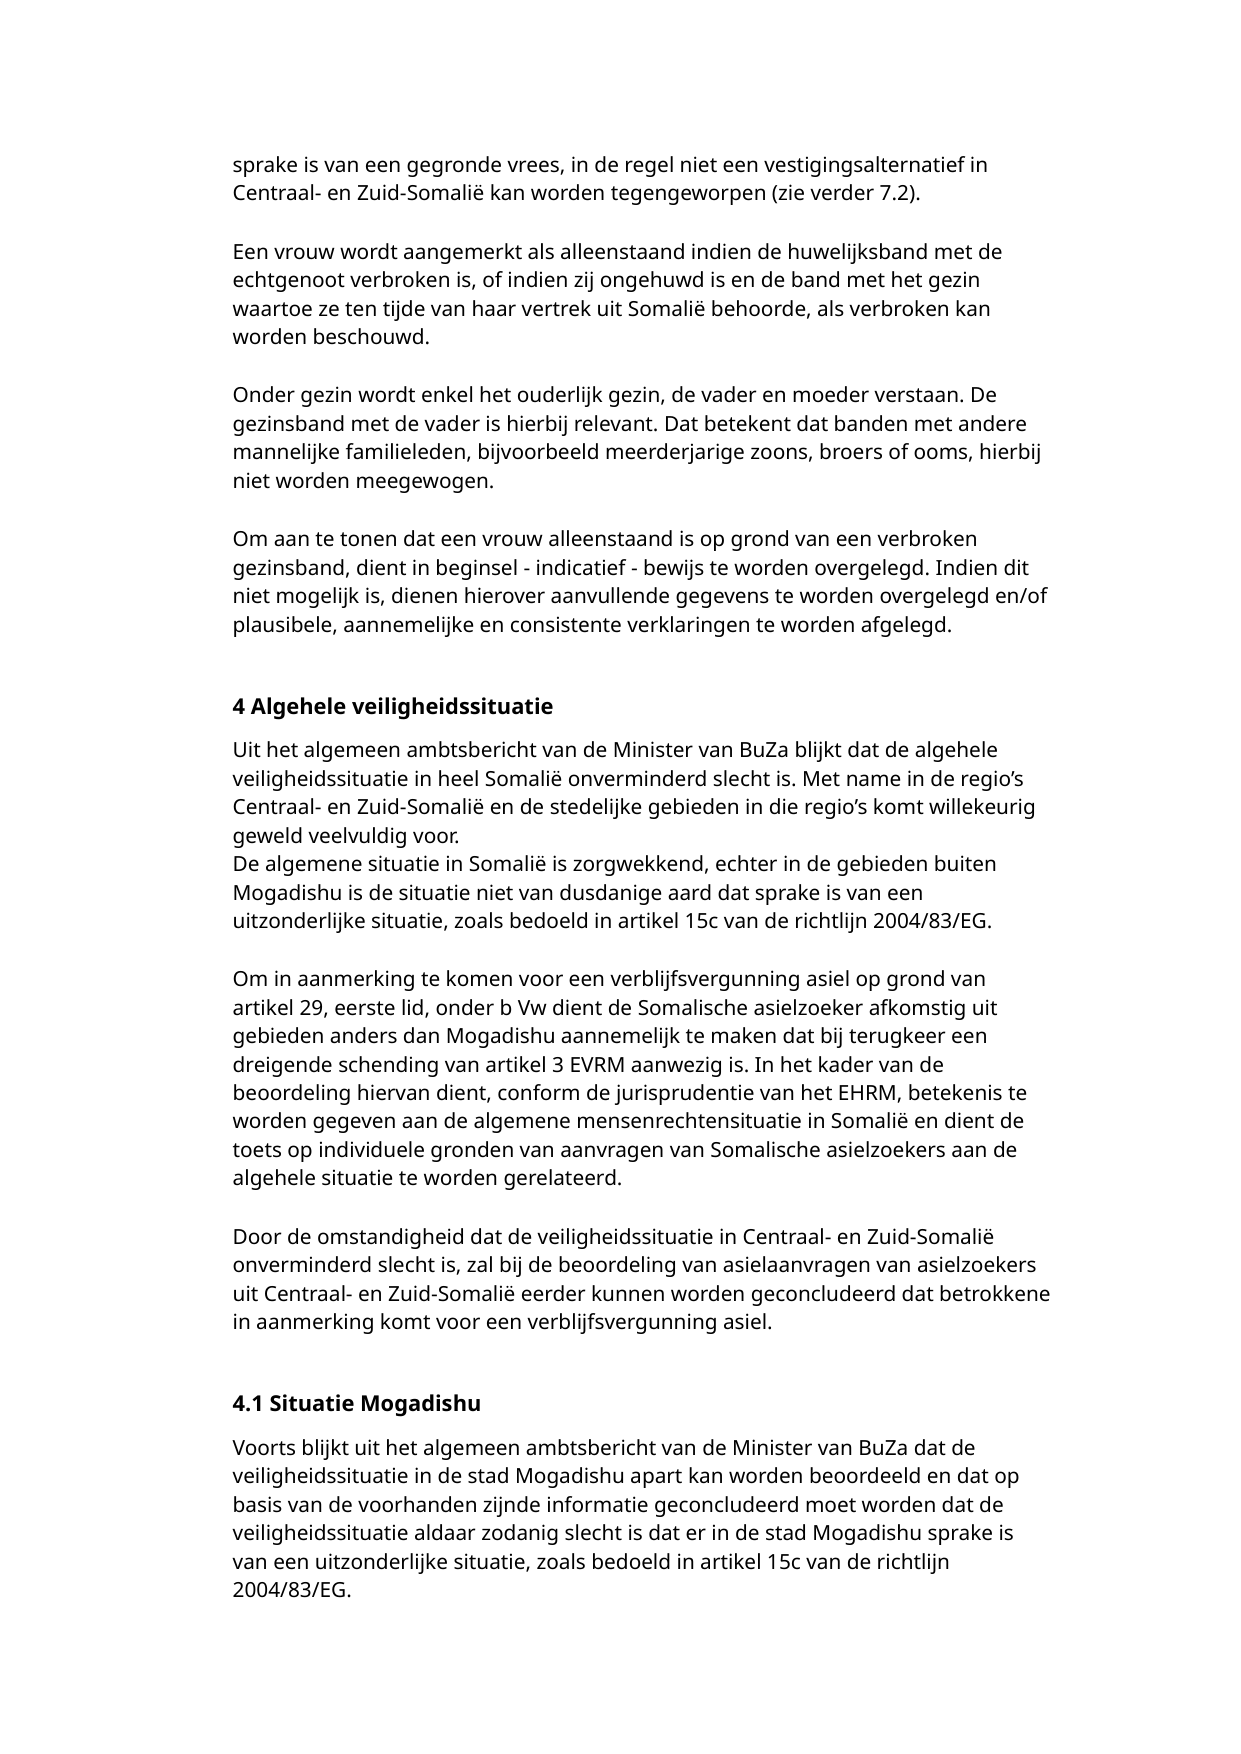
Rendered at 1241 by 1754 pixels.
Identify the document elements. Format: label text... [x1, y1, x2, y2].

subtitle 4 Algehele veiligheidssituatie [232, 691, 1053, 720]
text Uit het algemeen ambtsbericht van de Minister van BuZa blijkt dat de algehele veiligheidssituatie in heel Somalië onverminderd slecht is. Met name in de regio’s Centraal- en Zuid-Somalië en de stedelijke gebieden in die regio’s komt willekeurig geweld veelvuldig voor. [232, 735, 1053, 849]
text sprake is van een gegronde vrees, in de regel niet een vestigingsalternatief in Centraal- en Zuid-Somalië kan worden tegengeworpen (zie verder 7.2). [232, 150, 1053, 207]
text Onder gezin wordt enkel het ouderlijk gezin, de vader en moeder verstaan. De gezinsband met de vader is hierbij relevant. Dat betekent dat banden met andere mannelijke familieleden, bijvoorbeeld meerderjarige zoons, broers of ooms, hierbij niet worden meegewogen. [232, 381, 1053, 494]
text Om in aanmerking te komen voor een verblijfsvergunning asiel op grond van artikel 29, eerste lid, onder b Vw dient de Somalische asielzoeker afkomstig uit gebieden anders dan Mogadishu aannemelijk te maken dat bij terugkeer een dreigende schending van artikel 3 EVRM aanwezig is. In het kader van de beoordeling hiervan dient, conform de jurisprudentie van het EHRM, betekenis te worden gegeven aan de algemene mensenrechtensituatie in Somalië en dient de toets op individuele gronden van aanvragen van Somalische asielzoekers aan de algehele situatie te worden gerelateerd. [232, 964, 1053, 1192]
text Een vrouw wordt aangemerkt als alleenstaand indien de huwelijksband met de echtgenoot verbroken is, of indien zij ongehuwd is en de band met het gezin waartoe ze ten tijde van haar vertrek uit Somalië behoorde, als verbroken kan worden beschouwd. [232, 237, 1053, 351]
text Voorts blijkt uit het algemeen ambtsbericht van de Minister van BuZa dat de veiligheidssituatie in de stad Mogadishu apart kan worden beoordeeld en dat op basis van de voorhanden zijnde informatie geconcludeerd moet worden dat de veiligheidssituatie aldaar zodanig slecht is dat er in de stad Mogadishu sprake is van een uitzonderlijke situatie, zoals bedoeld in artikel 15c van de richtlijn 2004/83/EG. [232, 1433, 1053, 1604]
text Om aan te tonen dat een vrouw alleenstaand is op grond van een verbroken gezinsband, dient in beginsel - indicatief - bewijs te worden overgelegd. Indien dit niet mogelijk is, dienen hierover aanvullende gegevens te worden overgelegd en/of plausibele, aannemelijke en consistente verklaringen te worden afgelegd. [232, 524, 1053, 638]
text Door de omstandigheid dat de veiligheidssituatie in Centraal- en Zuid-Somalië onverminderd slecht is, zal bij de beoordeling van asielaanvragen van asielzoekers uit Centraal- en Zuid-Somalië eerder kunnen worden geconcludeerd dat betrokkene in aanmerking komt voor een verblijfsvergunning asiel. [232, 1222, 1053, 1336]
subtitle 4.1 Situatie Mogadishu [232, 1388, 1053, 1418]
text De algemene situatie in Somalië is zorgwekkend, echter in de gebieden buiten Mogadishu is de situatie niet van dusdanige aard dat sprake is van een uitzonderlijke situatie, zoals bedoeld in artikel 15c van de richtlijn 2004/83/EG. [232, 849, 1053, 934]
